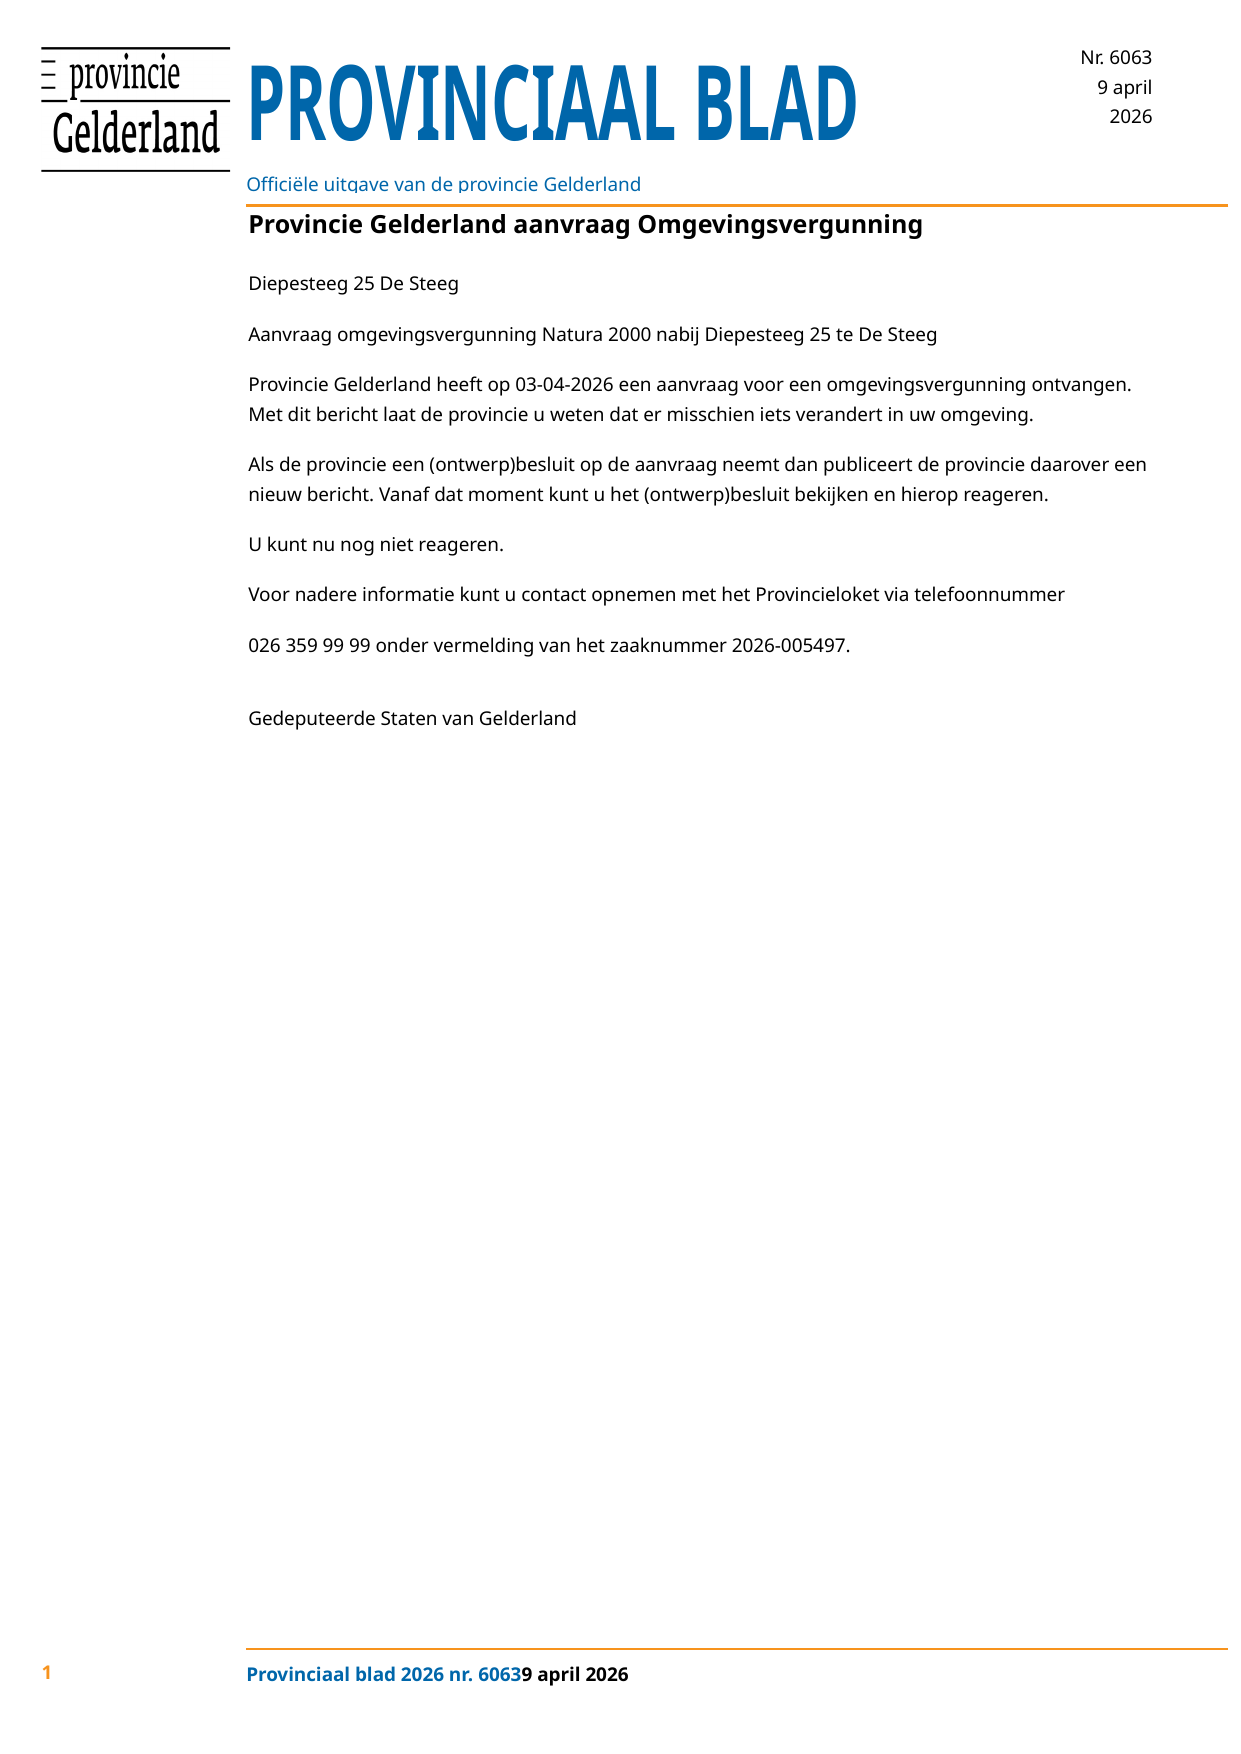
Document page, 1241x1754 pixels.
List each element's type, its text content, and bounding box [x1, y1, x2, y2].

text 026 359 99 99 onder vermelding van het zaaknummer 2026-005497. [248, 632, 1152, 658]
text Provincie Gelderland aanvraag Omgevingsvergunning [248, 207, 1152, 241]
text Aanvraag omgevingsvergunning Natura 2000 nabij Diepesteeg 25 te De Steeg [248, 321, 1152, 346]
text Als de provincie een (ontwerp)besluit op de aanvraag neemt dan publiceert de provincie daarover een nieuw bericht. Vanaf dat moment kunt u het (ontwerp)besluit bekijken en hierop reageren. [248, 451, 1152, 506]
text Provincie Gelderland heeft op 03-04-2026 een aanvraag voor een omgevingsvergunning ontvangen. Met dit bericht laat de provincie u weten dat er misschien iets verandert in uw omgeving. [248, 371, 1152, 426]
text Diepesteeg 25 De Steeg [248, 270, 1152, 296]
picture [41, 47, 231, 172]
text U kunt nu nog niet reageren. [248, 531, 1152, 557]
text Voor nadere informatie kunt u contact opnemen met het Provincieloket via telefoonnummer [248, 582, 1152, 607]
text Gedeputeerde Staten van Gelderland [248, 706, 1152, 731]
